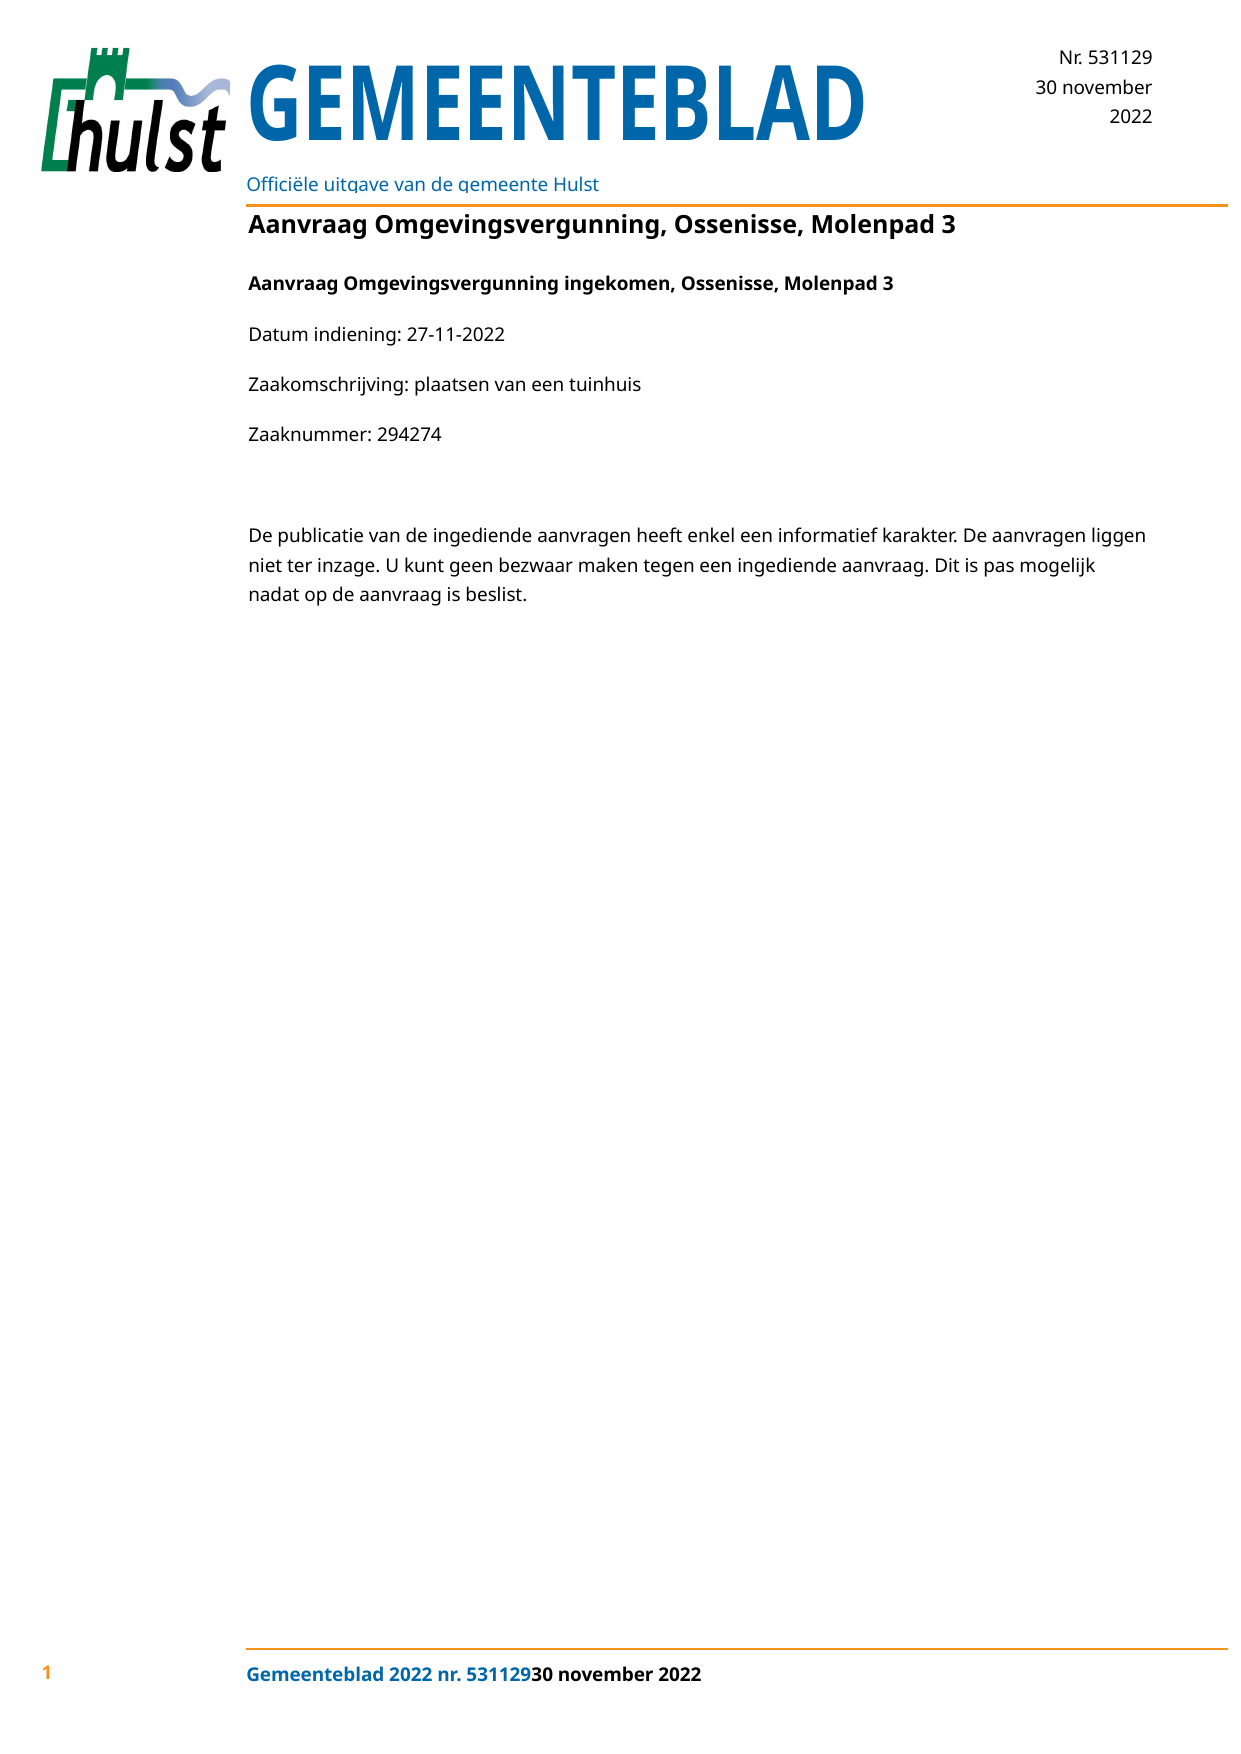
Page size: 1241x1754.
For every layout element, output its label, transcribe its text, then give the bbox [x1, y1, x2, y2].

picture [41, 47, 231, 172]
text Aanvraag Omgevingsvergunning, Ossenisse, Molenpad 3 [248, 207, 1152, 241]
text Datum indiening: 27-11-2022 [248, 321, 1152, 346]
text Aanvraag Omgevingsvergunning ingekomen, Ossenisse, Molenpad 3 [248, 270, 1152, 296]
text Zaakomschrijving: plaatsen van een tuinhuis [248, 371, 1152, 397]
text Zaaknummer: 294274 [248, 422, 1152, 447]
text De publicatie van de ingediende aanvragen heeft enkel een informatief karakter. De aanvragen liggen niet ter inzage. U kunt geen bezwaar maken tegen een ingediende aanvraag. Dit is pas mogelijk nadat op de aanvraag is beslist. [248, 522, 1152, 607]
